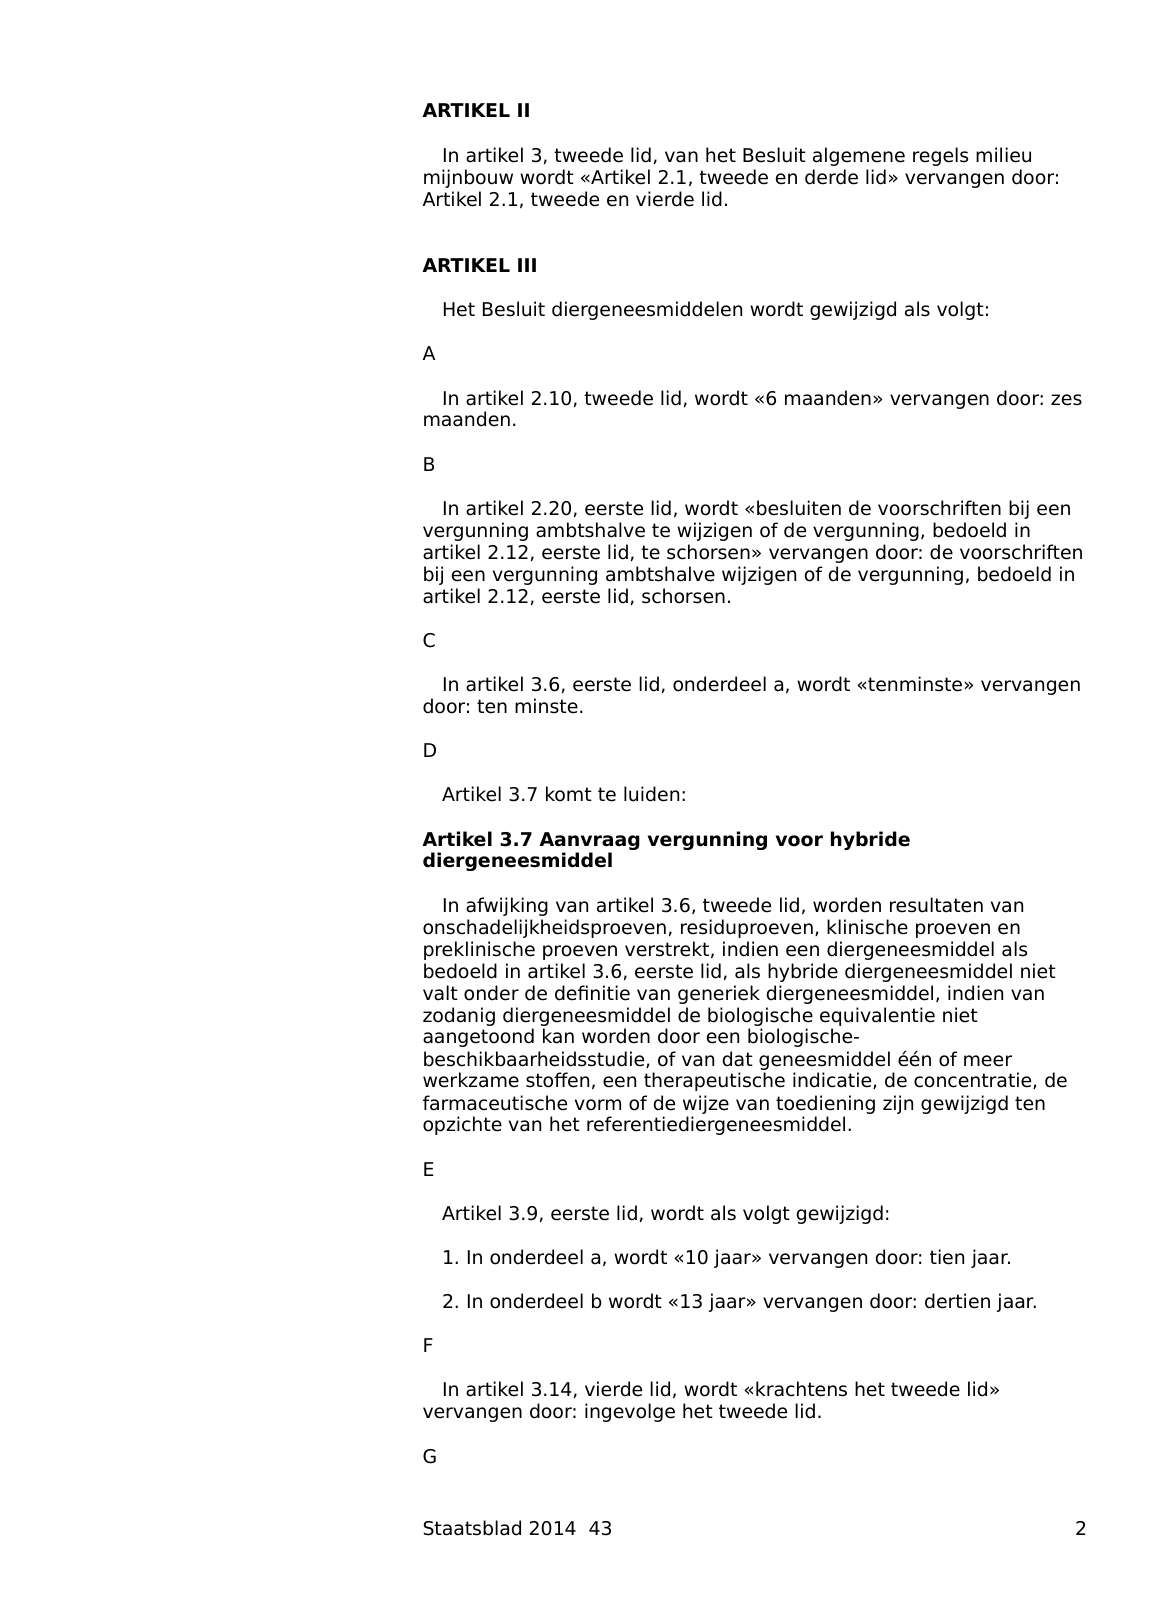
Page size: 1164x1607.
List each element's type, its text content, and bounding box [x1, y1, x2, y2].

text D [422, 740, 1087, 762]
text In artikel 3.14, vierde lid, wordt «krachtens het tweede lid» vervangen door: ingevolge het tweede lid. [422, 1379, 1087, 1423]
text In artikel 3.6, eerste lid, onderdeel a, wordt «tenminste» vervangen door: ten minste. [422, 674, 1087, 718]
text In artikel 3, tweede lid, van het Besluit algemene regels milieu mijnbouw wordt «Artikel 2.1, tweede en derde lid» vervangen door: Artikel 2.1, tweede en vierde lid. [422, 144, 1087, 211]
subtitle ARTIKEL III [422, 255, 1087, 277]
subtitle Artikel 3.7 Aanvraag vergunning voor hybride diergeneesmiddel [422, 828, 1087, 872]
text F [422, 1335, 1087, 1357]
subtitle ARTIKEL II [422, 100, 1087, 122]
text Het Besluit diergeneesmiddelen wordt gewijzigd als volgt: [422, 299, 1087, 321]
text C [422, 630, 1087, 652]
text Artikel 3.7 komt te luiden: [422, 784, 1087, 806]
text Artikel 3.9, eerste lid, wordt als volgt gewijzigd: [422, 1203, 1087, 1225]
text In artikel 2.20, eerste lid, wordt «besluiten de voorschriften bij een vergunning ambtshalve te wijzigen of de vergunning, bedoeld in artikel 2.12, eerste lid, te schorsen» vervangen door: de voorschriften bij een vergunning ambtshalve wijzigen of de vergunning, bedoeld in artikel 2.12, eerste lid, schorsen. [422, 498, 1087, 608]
text B [422, 453, 1087, 476]
text 1. In onderdeel a, wordt «10 jaar» vervangen door: tien jaar. [422, 1247, 1087, 1269]
text G [422, 1446, 1087, 1467]
text In artikel 2.10, tweede lid, wordt «6 maanden» vervangen door: zes maanden. [422, 387, 1087, 431]
text 2. In onderdeel b wordt «13 jaar» vervangen door: dertien jaar. [422, 1291, 1087, 1313]
text E [422, 1158, 1087, 1181]
text A [422, 343, 1087, 365]
text In afwijking van artikel 3.6, tweede lid, worden resultaten van onschadelijkheidsproeven, residuproeven, klinische proeven en preklinische proeven verstrekt, indien een diergeneesmiddel als bedoeld in artikel 3.6, eerste lid, als hybride diergeneesmiddel niet valt onder de definitie van generiek diergeneesmiddel, indien van zodanig diergeneesmiddel de biologische equivalentie niet aangetoond kan worden door een biologische-beschikbaarheidsstudie, of van dat geneesmiddel één of meer werkzame stoffen, een therapeutische indicatie, de concentratie, de farmaceutische vorm of de wijze van toediening zijn gewijzigd ten opzichte van het referentiediergeneesmiddel. [422, 894, 1087, 1136]
